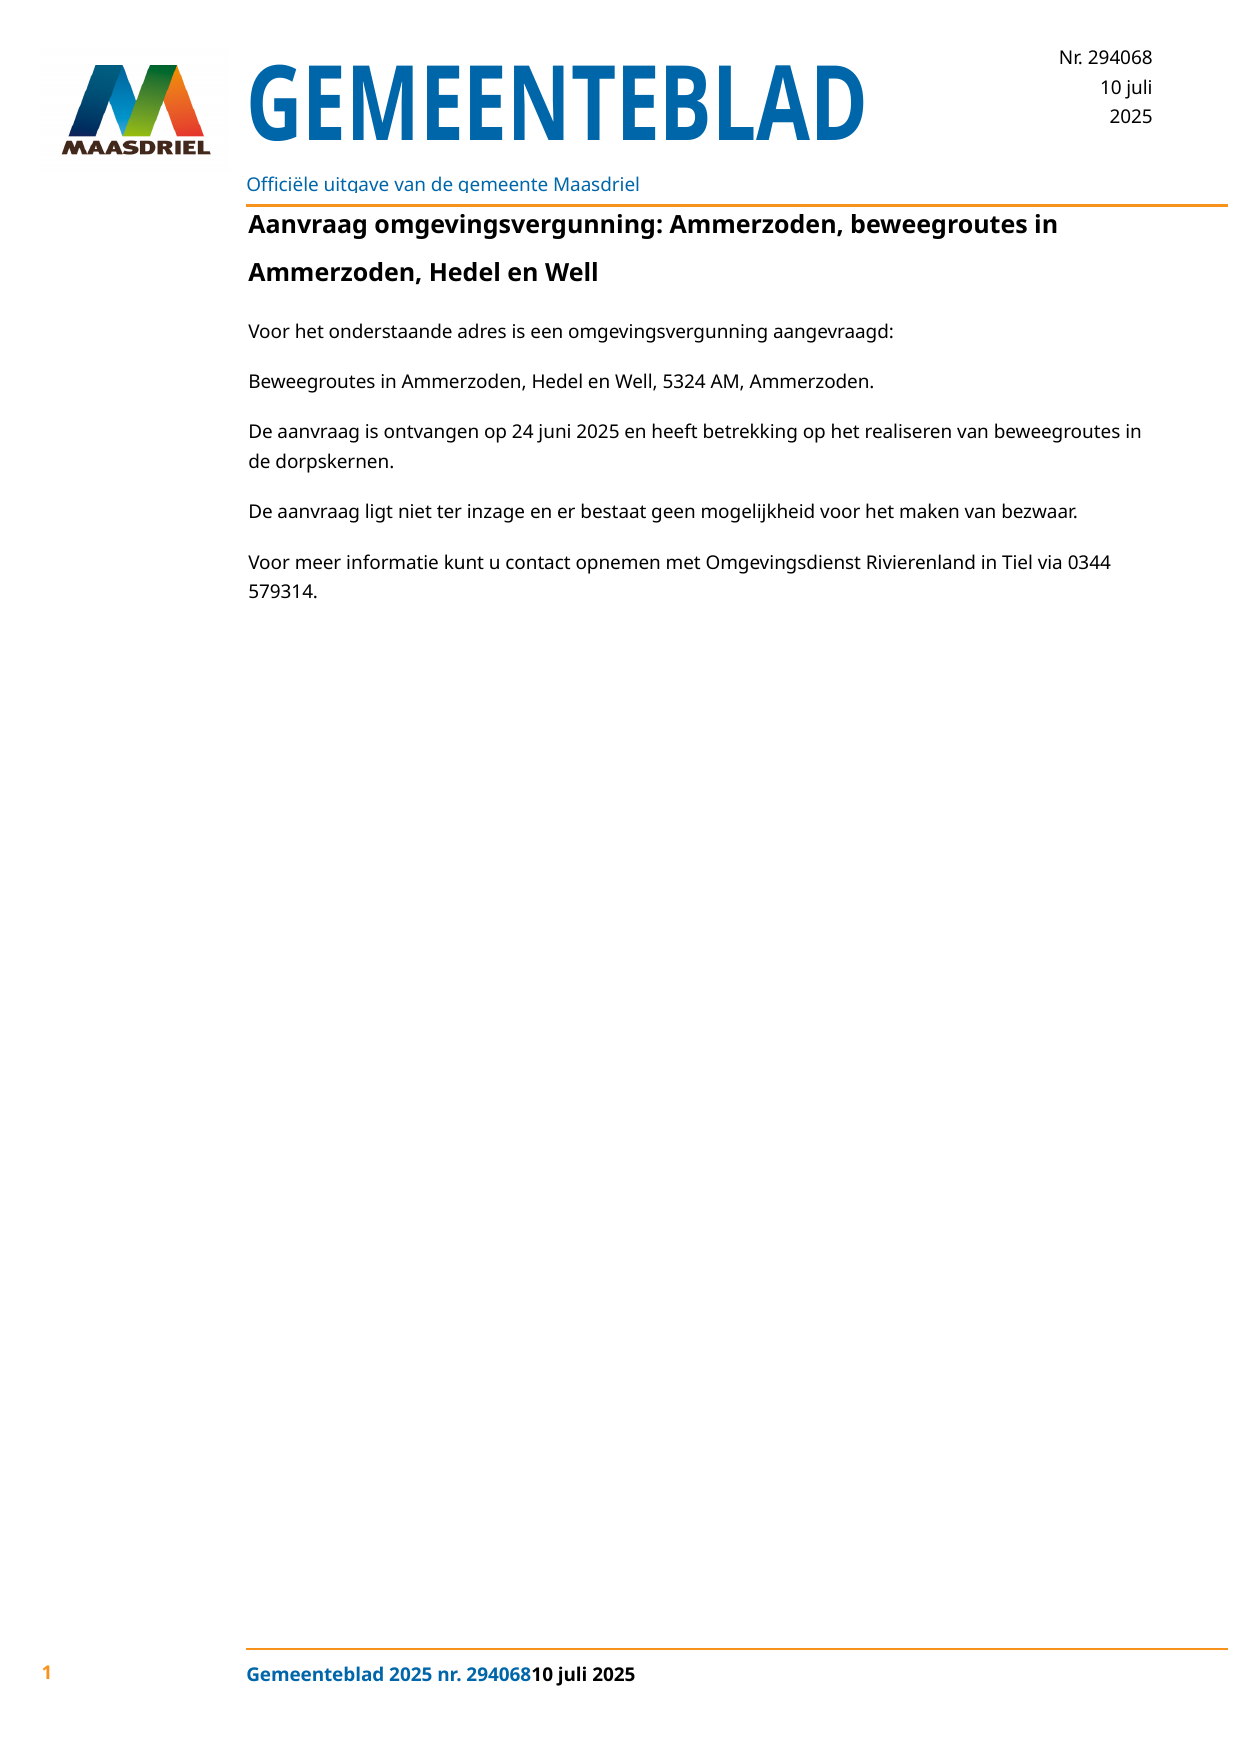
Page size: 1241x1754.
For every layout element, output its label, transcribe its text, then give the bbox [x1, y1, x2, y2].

text Voor het onderstaande adres is een omgevingsvergunning aangevraagd: [248, 318, 1152, 344]
text Beweegroutes in Ammerzoden, Hedel en Well, 5324 AM, Ammerzoden. [248, 368, 1152, 394]
text Voor meer informatie kunt u contact opnemen met Omgevingsdienst Rivierenland in Tiel via 0344 579314. [248, 549, 1152, 604]
text De aanvraag ligt niet ter inzage en er bestaat geen mogelijkheid voor het maken van bezwaar. [248, 499, 1152, 524]
picture [41, 47, 231, 172]
text De aanvraag is ontvangen op 24 juni 2025 en heeft betrekking op het realiseren van beweegroutes in de dorpskernen. [248, 419, 1152, 474]
text Aanvraag omgevingsvergunning: Ammerzoden, beweegroutes in Ammerzoden, Hedel en Well [248, 207, 1152, 288]
